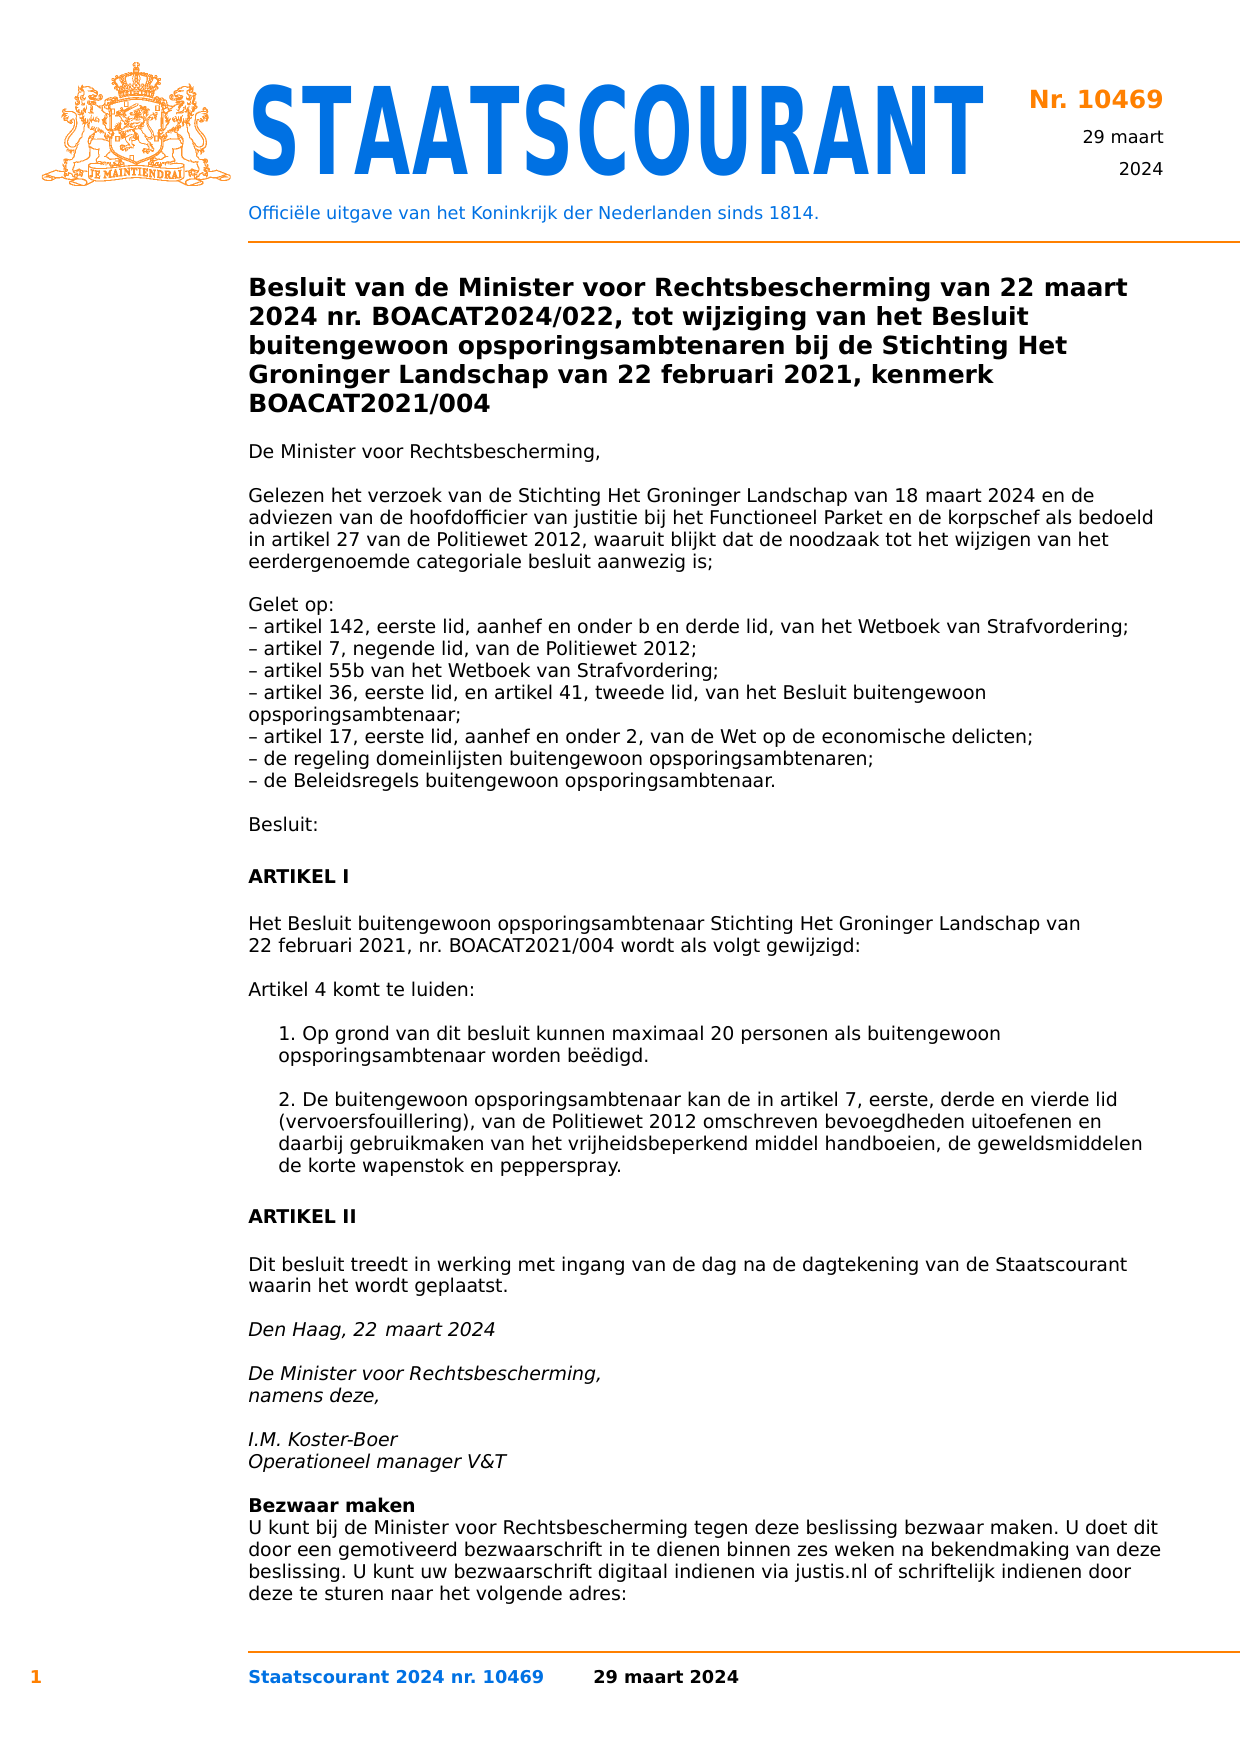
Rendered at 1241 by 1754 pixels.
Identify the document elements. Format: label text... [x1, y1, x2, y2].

subtitle ARTIKEL II [248, 1206, 1163, 1228]
text Besluit: [248, 814, 1163, 836]
text – de Beleidsregels buitengewoon opsporingsambtenaar. [248, 770, 1163, 792]
text – artikel 7, negende lid, van de Politiewet 2012; [248, 638, 1163, 660]
text Gelet op: [248, 594, 1163, 616]
text De Minister voor Rechtsbescherming, [248, 441, 1163, 463]
text 1. Op grond van dit besluit kunnen maximaal 20 personen als buitengewoon opsporingsambtenaar worden beëdigd. [278, 1023, 1163, 1067]
table_cell Officiële uitgave van het Koninkrijk der Nederlanden sinds 1814. [248, 203, 1240, 241]
table_header Nr. 10469 [998, 62, 1240, 121]
text Dit besluit treedt in werking met ingang van de dag na de dagtekening van de Staatscourant waarin het wordt geplaatst. [248, 1253, 1163, 1297]
text – artikel 17, eerste lid, aanhef en onder 2, van de Wet op de economische delicten; [248, 726, 1163, 748]
table_cell 2024 [998, 153, 1240, 203]
table_header STAATSCOURANT [248, 62, 998, 203]
text Gelezen het verzoek van de Stichting Het Groninger Landschap van 18 maart 2024 en de adviezen van de hoofdofficier van justitie bij het Functioneel Parket en de korpschef als bedoeld in artikel 27 van de Politiewet 2012, waaruit blijkt dat de noodzaak tot het wijzigen van het eerdergenoemde categoriale besluit aanwezig is; [248, 484, 1163, 572]
text – artikel 142, eerste lid, aanhef en onder b en derde lid, van het Wetboek van Strafvordering; [248, 616, 1163, 638]
subtitle ARTIKEL I [248, 866, 1163, 888]
picture [41, 62, 231, 186]
text De Minister voor Rechtsbescherming, namens deze, I.M. Koster-Boer Operationeel manager V&T [248, 1363, 1163, 1473]
text Het Besluit buitengewoon opsporingsambtenaar Stichting Het Groninger Landschap van 22 februari 2021, nr. BOACAT2021/004 wordt als volgt gewijzigd: [248, 913, 1163, 957]
table_cell 29 maart [998, 121, 1240, 153]
text – artikel 36, eerste lid, en artikel 41, tweede lid, van het Besluit buitengewoon opsporingsambtenaar; [248, 682, 1163, 726]
text U kunt bij de Minister voor Rechtsbescherming tegen deze beslissing bezwaar maken. U doet dit door een gemotiveerd bezwaarschrift in te dienen binnen zes weken na bekendmaking van deze beslissing. U kunt uw bezwaarschrift digitaal indienen via justis.nl of schriftelijk indienen door deze te sturen naar het volgende adres: [248, 1517, 1163, 1605]
text Den Haag, 22 maart 2024 [248, 1319, 1163, 1341]
text Bezwaar maken [248, 1495, 1163, 1517]
table_header [25, 62, 248, 241]
text – de regeling domeinlijsten buitengewoon opsporingsambtenaren; [248, 748, 1163, 770]
text Artikel 4 komt te luiden: [248, 979, 1163, 1001]
subtitle Besluit van de Minister voor Rechtsbescherming van 22 maart 2024 nr. BOACAT2024/022, tot wijziging van het Besluit buitengewoon opsporingsambtenaren bij de Stichting Het Groninger Landschap van 22 februari 2021, kenmerk BOACAT2021/004 [248, 273, 1163, 419]
text – artikel 55b van het Wetboek van Strafvordering; [248, 660, 1163, 682]
text 2. De buitengewoon opsporingsambtenaar kan de in artikel 7, eerste, derde en vierde lid (vervoersfouillering), van de Politiewet 2012 omschreven bevoegdheden uitoefenen en daarbij gebruikmaken van het vrijheidsbeperkend middel handboeien, de geweldsmiddelen de korte wapenstok en pepperspray. [278, 1088, 1163, 1176]
